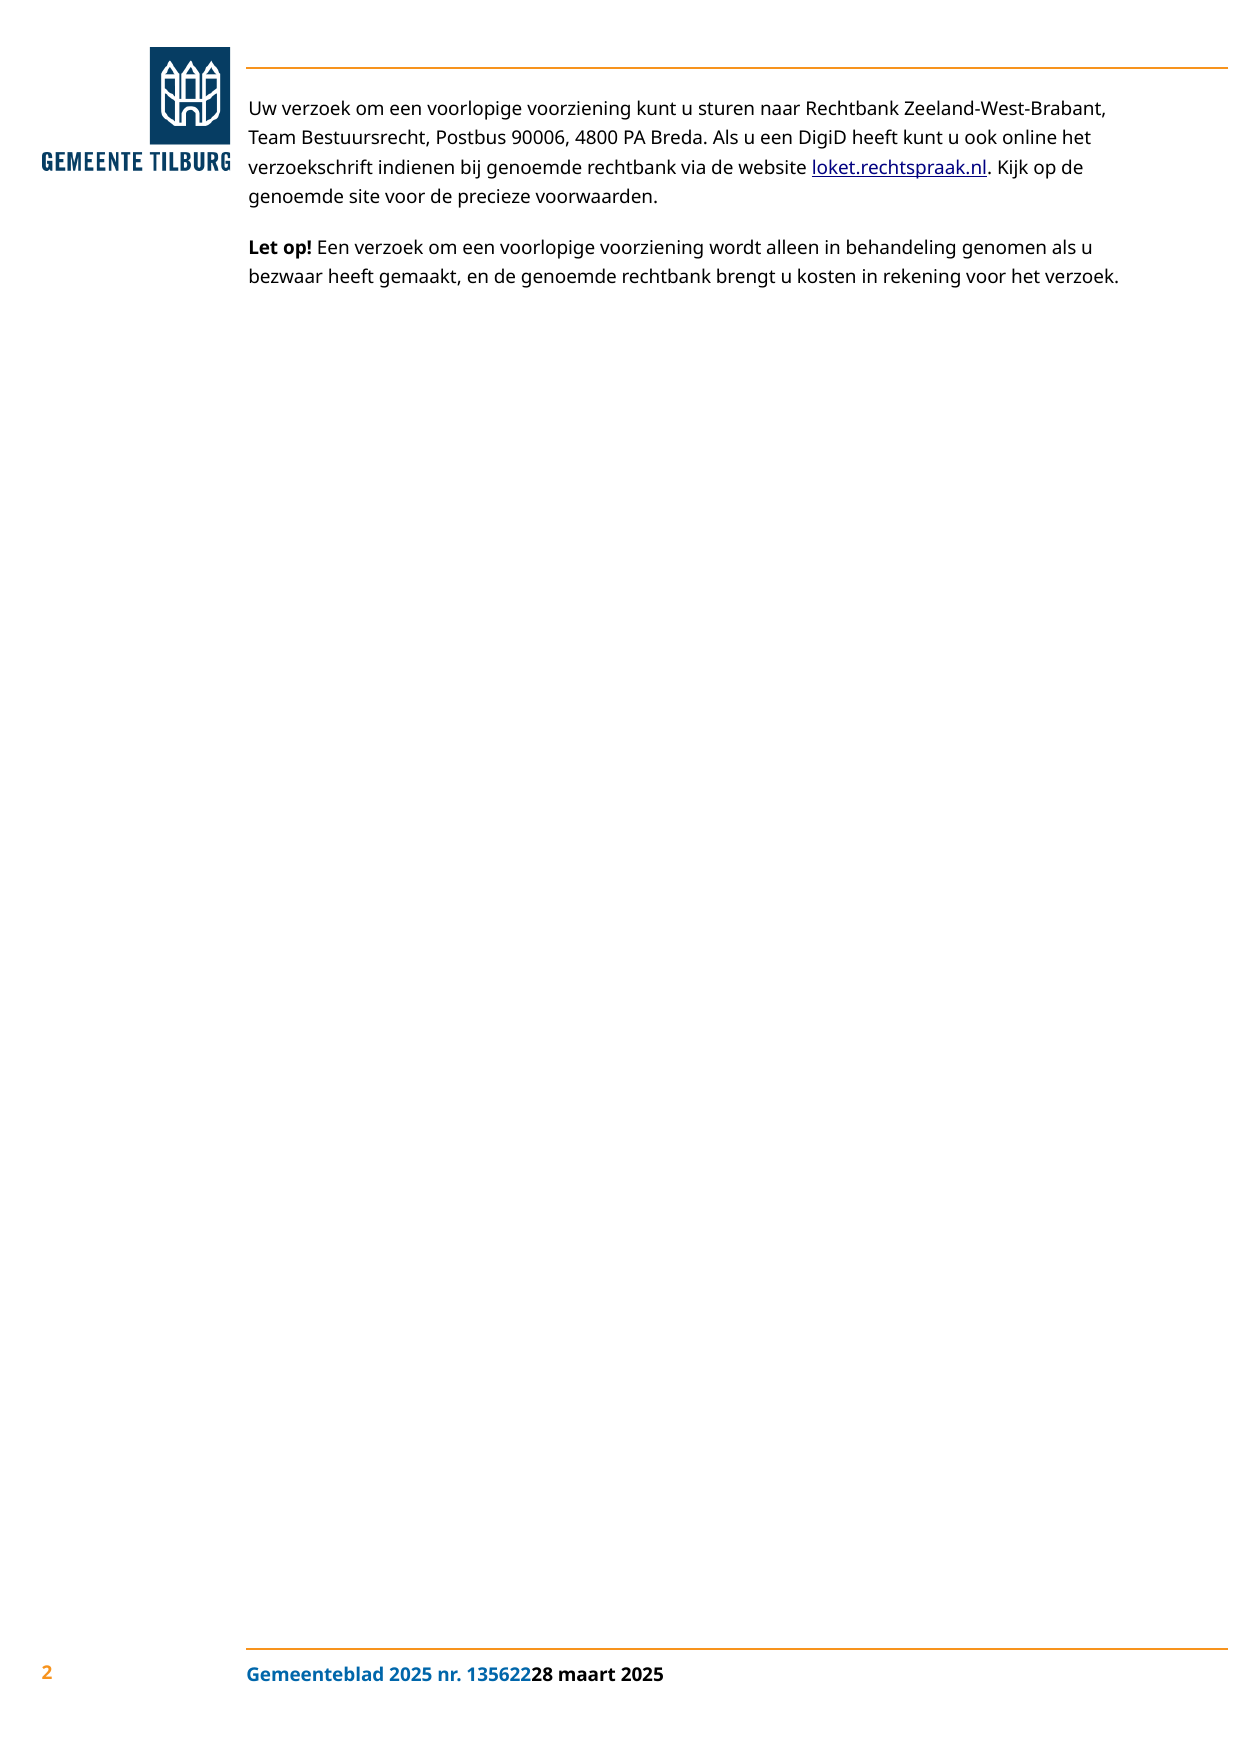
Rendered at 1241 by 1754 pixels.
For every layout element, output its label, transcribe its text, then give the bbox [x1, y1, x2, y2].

text Let op! Een verzoek om een voorlopige voorziening wordt alleen in behandeling genomen als u bezwaar heeft gemaakt, en de genoemde rechtbank brengt u kosten in rekening voor het verzoek. [248, 234, 1152, 289]
picture [41, 47, 231, 172]
text Uw verzoek om een voorlopige voorziening kunt u sturen naar Rechtbank Zeeland-West-Brabant, Team Bestuursrecht, Postbus 90006, 4800 PA Breda. Als u een DigiD heeft kunt u ook online het verzoekschrift indienen bij genoemde rechtbank via de website loket.rechtspraak.nl. Kijk op de genoemde site voor de precieze voorwaarden. [248, 95, 1152, 209]
